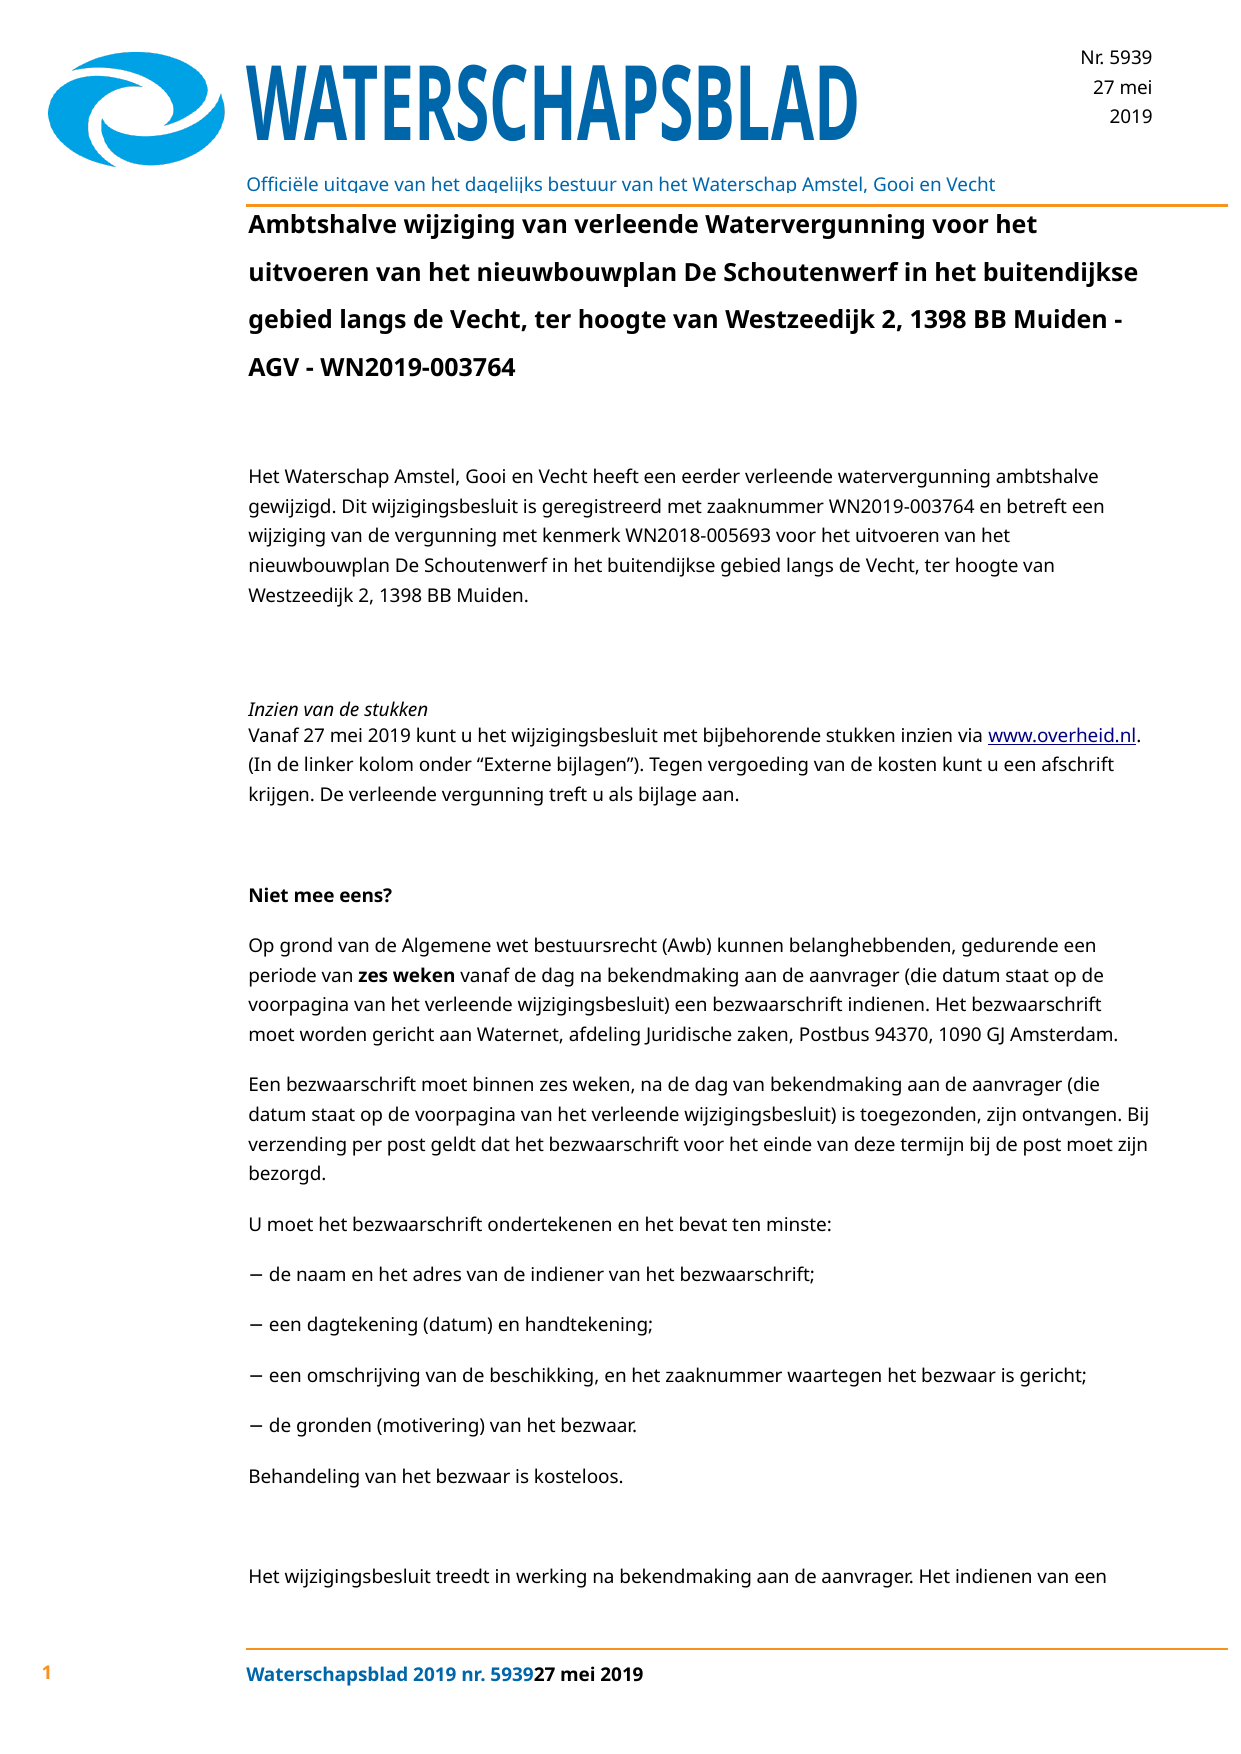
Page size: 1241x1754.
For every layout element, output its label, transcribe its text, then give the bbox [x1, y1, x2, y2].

text − een dagtekening (datum) en handtekening; [248, 1312, 1152, 1337]
text Niet mee eens? [248, 882, 1152, 908]
text − een omschrijving van de beschikking, en het zaaknummer waartegen het bezwaar is gericht; [248, 1362, 1152, 1388]
text Inzien van de stukken [248, 696, 1152, 722]
text Vanaf 27 mei 2019 kunt u het wijzigingsbesluit met bijbehorende stukken inzien via www.overheid.nl. (In de linker kolom onder “Externe bijlagen”). Tegen vergoeding van de kosten kunt u een afschrift krijgen. De verleende vergunning treft u als bijlage aan. [248, 722, 1152, 807]
text Ambtshalve wijziging van verleende Watervergunning voor het uitvoeren van het nieuwbouwplan De Schoutenwerf in het buitendijkse gebied langs de Vecht, ter hoogte van Westzeedijk 2, 1398 BB Muiden - AGV - WN2019-003764 [248, 207, 1152, 384]
text U moet het bezwaarschrift ondertekenen en het bevat ten minste: [248, 1211, 1152, 1236]
text Op grond van de Algemene wet bestuursrecht (Awb) kunnen belanghebbenden, gedurende een periode van zes weken vanaf de dag na bekendmaking aan de aanvrager (die datum staat op de voorpagina van het verleende wijzigingsbesluit) een bezwaarschrift indienen. Het bezwaarschrift moet worden gericht aan Waternet, afdeling Juridische zaken, Postbus 94370, 1090 GJ Amsterdam. [248, 932, 1152, 1047]
text Een bezwaarschrift moet binnen zes weken, na de dag van bekendmaking aan de aanvrager (die datum staat op de voorpagina van het verleende wijzigingsbesluit) is toegezonden, zijn ontvangen. Bij verzending per post geldt dat het bezwaarschrift voor het einde van deze termijn bij de post moet zijn bezorgd. [248, 1072, 1152, 1186]
text − de naam en het adres van de indiener van het bezwaarschrift; [248, 1261, 1152, 1287]
text Behandeling van het bezwaar is kosteloos. [248, 1463, 1152, 1488]
text Het Waterschap Amstel, Gooi en Vecht heeft een eerder verleende watervergunning ambtshalve gewijzigd. Dit wijzigingsbesluit is geregistreerd met zaaknummer WN2019-003764 en betreft een wijziging van de vergunning met kenmerk WN2018-005693 voor het uitvoeren van het nieuwbouwplan De Schoutenwerf in het buitendijkse gebied langs de Vecht, ter hoogte van Westzeedijk 2, 1398 BB Muiden. [248, 463, 1152, 608]
text Het wijzigingsbesluit treedt in werking na bekendmaking aan de aanvrager. Het indienen van een [248, 1564, 1152, 1589]
text − de gronden (motivering) van het bezwaar. [248, 1412, 1152, 1438]
picture [41, 47, 231, 172]
